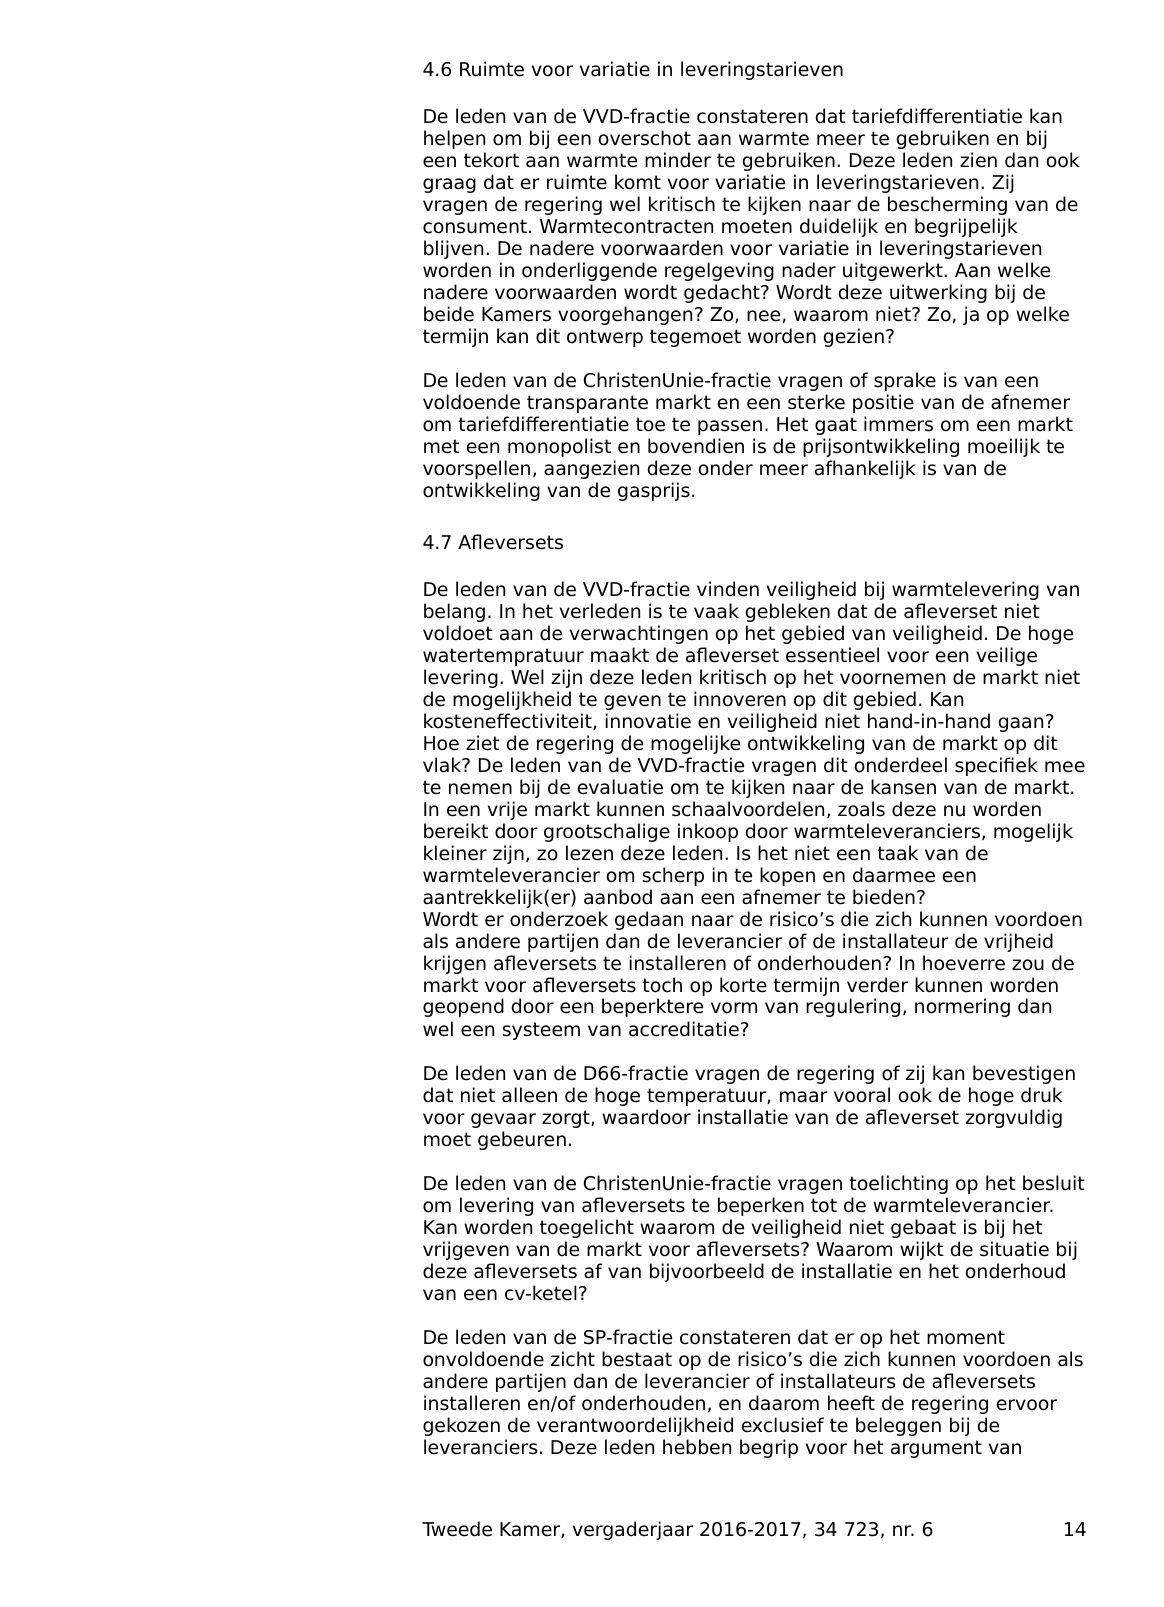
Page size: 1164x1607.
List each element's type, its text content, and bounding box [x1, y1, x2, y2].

text De leden van de VVD-fractie constateren dat tariefdifferentiatie kan helpen om bij een overschot aan warmte meer te gebruiken en bij een tekort aan warmte minder te gebruiken. Deze leden zien dan ook graag dat er ruimte komt voor variatie in leveringstarieven. Zij vragen de regering wel kritisch te kijken naar de bescherming van de consument. Warmtecontracten moeten duidelijk en begrijpelijk blijven. De nadere voorwaarden voor variatie in leveringstarieven worden in onderliggende regelgeving nader uitgewerkt. Aan welke nadere voorwaarden wordt gedacht? Wordt deze uitwerking bij de beide Kamers voorgehangen? Zo, nee, waarom niet? Zo, ja op welke termijn kan dit ontwerp tegemoet worden gezien? [422, 106, 1087, 348]
text De leden van de ChristenUnie-fractie vragen toelichting op het besluit om levering van afleversets te beperken tot de warmteleverancier. Kan worden toegelicht waarom de veiligheid niet gebaat is bij het vrijgeven van de markt voor afleversets? Waarom wijkt de situatie bij deze afleversets af van bijvoorbeeld de installatie en het onderhoud van een cv-ketel? [422, 1173, 1087, 1304]
text De leden van de VVD-fractie vinden veiligheid bij warmtelevering van belang. In het verleden is te vaak gebleken dat de afleverset niet voldoet aan de verwachtingen op het gebied van veiligheid. De hoge watertempratuur maakt de afleverset essentieel voor een veilige levering. Wel zijn deze leden kritisch op het voornemen de markt niet de mogelijkheid te geven te innoveren op dit gebied. Kan kosteneffectiviteit, innovatie en veiligheid niet hand-in-hand gaan? Hoe ziet de regering de mogelijke ontwikkeling van de markt op dit vlak? De leden van de VVD-fractie vragen dit onderdeel specifiek mee te nemen bij de evaluatie om te kijken naar de kansen van de markt. In een vrije markt kunnen schaalvoordelen, zoals deze nu worden bereikt door grootschalige inkoop door warmteleveranciers, mogelijk kleiner zijn, zo lezen deze leden. Is het niet een taak van de warmteleverancier om scherp in te kopen en daarmee een aantrekkelijk(er) aanbod aan een afnemer te bieden? [422, 579, 1087, 908]
subtitle 4.6 Ruimte voor variatie in leveringstarieven [422, 59, 1087, 81]
subtitle 4.7 Afleversets [422, 532, 1087, 554]
text De leden van de D66-fractie vragen de regering of zij kan bevestigen dat niet alleen de hoge temperatuur, maar vooral ook de hoge druk voor gevaar zorgt, waardoor installatie van de afleverset zorgvuldig moet gebeuren. [422, 1063, 1087, 1151]
text De leden van de ChristenUnie-fractie vragen of sprake is van een voldoende transparante markt en een sterke positie van de afnemer om tariefdifferentiatie toe te passen. Het gaat immers om een markt met een monopolist en bovendien is de prijsontwikkeling moeilijk te voorspellen, aangezien deze onder meer afhankelijk is van de ontwikkeling van de gasprijs. [422, 370, 1087, 502]
text De leden van de SP-fractie constateren dat er op het moment onvoldoende zicht bestaat op de risico’s die zich kunnen voordoen als andere partijen dan de leverancier of installateurs de afleversets installeren en/of onderhouden, en daarom heeft de regering ervoor gekozen de verantwoordelijkheid exclusief te beleggen bij de leveranciers. Deze leden hebben begrip voor het argument van [422, 1327, 1087, 1459]
text Wordt er onderzoek gedaan naar de risico’s die zich kunnen voordoen als andere partijen dan de leverancier of de installateur de vrijheid krijgen afleversets te installeren of onderhouden? In hoeverre zou de markt voor afleversets toch op korte termijn verder kunnen worden geopend door een beperktere vorm van regulering, normering dan wel een systeem van accreditatie? [422, 908, 1087, 1040]
